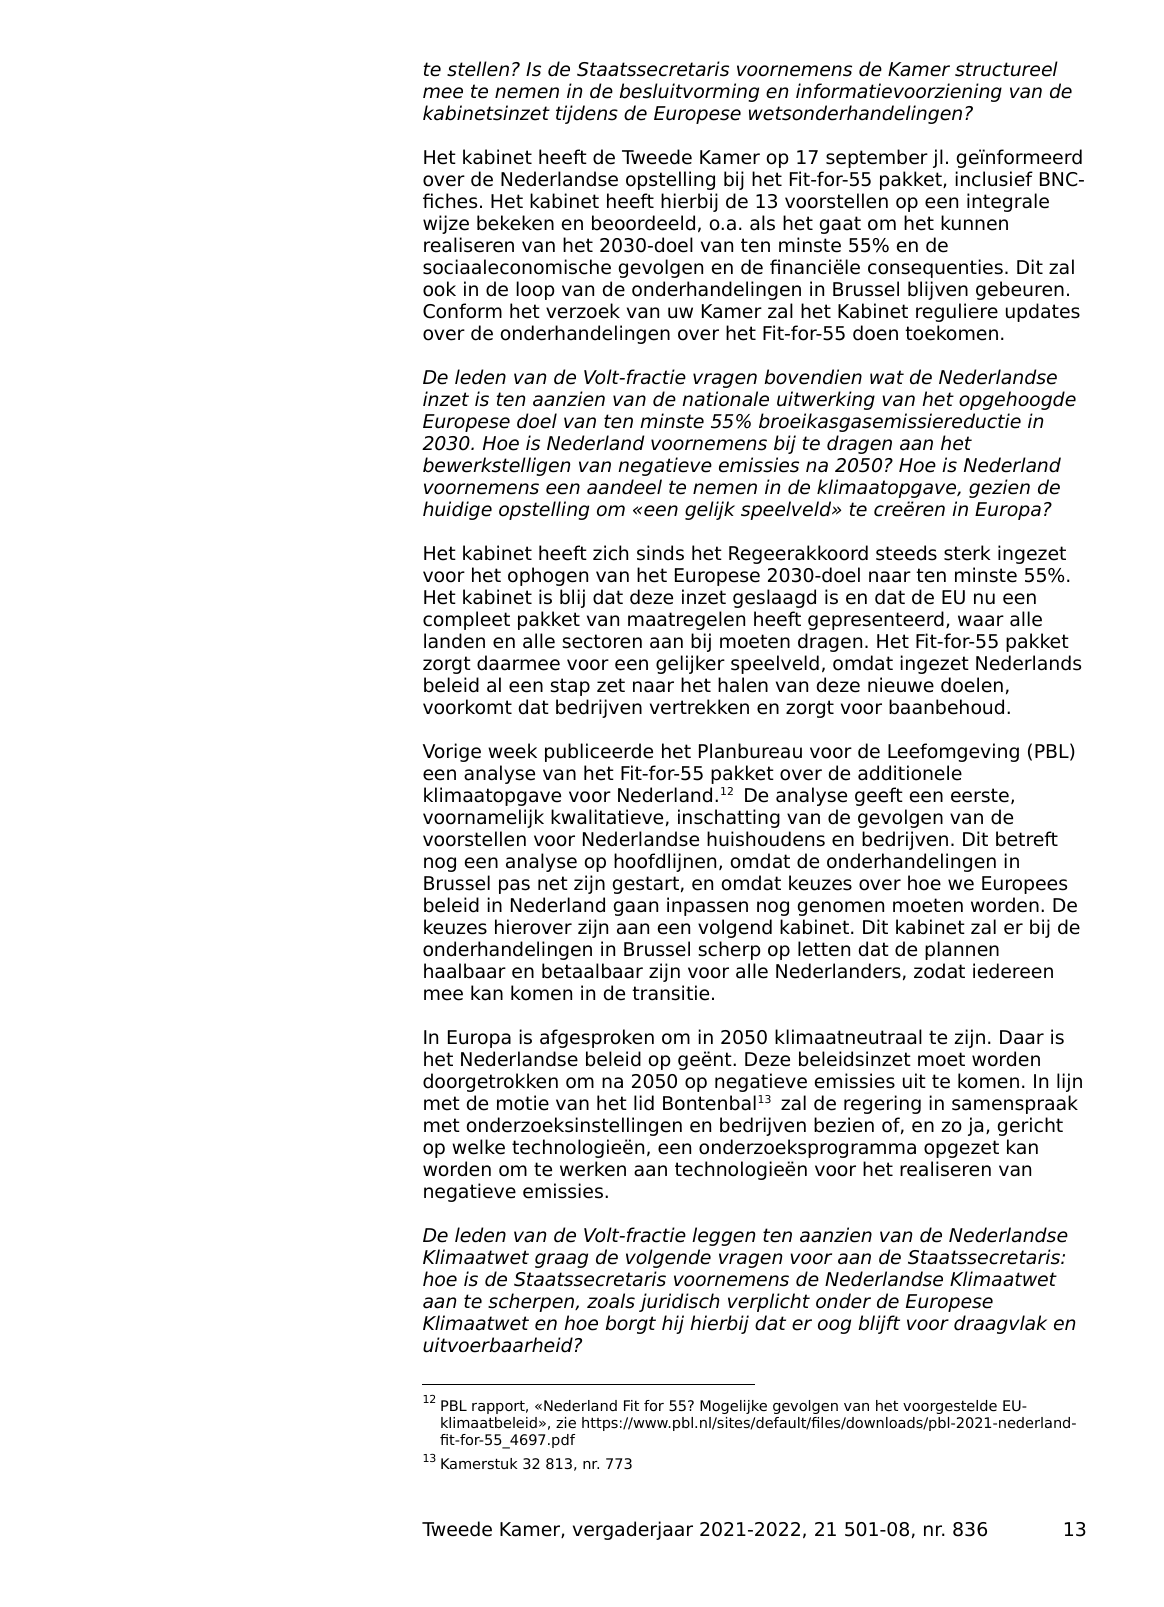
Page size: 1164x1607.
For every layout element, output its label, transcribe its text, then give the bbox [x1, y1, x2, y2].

text te stellen? Is de Staatssecretaris voornemens de Kamer structureel mee te nemen in de besluitvorming en informatievoorziening van de kabinetsinzet tijdens de Europese wetsonderhandelingen? [422, 59, 1087, 125]
text De leden van de Volt-fractie leggen ten aanzien van de Nederlandse Klimaatwet graag de volgende vragen voor aan de Staatssecretaris: hoe is de Staatssecretaris voornemens de Nederlandse Klimaatwet aan te scherpen, zoals juridisch verplicht onder de Europese Klimaatwet en hoe borgt hij hierbij dat er oog blijft voor draagvlak en uitvoerbaarheid? [422, 1225, 1087, 1357]
text Kamerstuk 32 813, nr. 773 [422, 1452, 1087, 1474]
text Het kabinet heeft de Tweede Kamer op 17 september jl. geïnformeerd over de Nederlandse opstelling bij het Fit-for-55 pakket, inclusief BNC-fiches. Het kabinet heeft hierbij de 13 voorstellen op een integrale wijze bekeken en beoordeeld, o.a. als het gaat om het kunnen realiseren van het 2030-doel van ten minste 55% en de sociaaleconomische gevolgen en de financiële consequenties. Dit zal ook in de loop van de onderhandelingen in Brussel blijven gebeuren. Conform het verzoek van uw Kamer zal het Kabinet reguliere updates over de onderhandelingen over het Fit-for-55 doen toekomen. [422, 147, 1087, 345]
text In Europa is afgesproken om in 2050 klimaatneutraal te zijn. Daar is het Nederlandse beleid op geënt. Deze beleidsinzet moet worden doorgetrokken om na 2050 op negatieve emissies uit te komen. In lijn met de motie van het lid Bontenbal zal de regering in samenspraak met onderzoeksinstellingen en bedrijven bezien of, en zo ja, gericht op welke technologieën, een onderzoeksprogramma opgezet kan worden om te werken aan technologieën voor het realiseren van negatieve emissies. [422, 1027, 1087, 1203]
text PBL rapport, «Nederland Fit for 55? Mogelijke gevolgen van het voorgestelde EU-klimaatbeleid», zie https://www.pbl.nl/sites/default/files/downloads/pbl-2021-nederland-fit-for-55_4697.pdf [422, 1393, 1087, 1449]
text Vorige week publiceerde het Planbureau voor de Leefomgeving (PBL) een analyse van het Fit-for-55 pakket over de additionele klimaatopgave voor Nederland. De analyse geeft een eerste, voornamelijk kwalitatieve, inschatting van de gevolgen van de voorstellen voor Nederlandse huishoudens en bedrijven. Dit betreft nog een analyse op hoofdlijnen, omdat de onderhandelingen in Brussel pas net zijn gestart, en omdat keuzes over hoe we Europees beleid in Nederland gaan inpassen nog genomen moeten worden. De keuzes hierover zijn aan een volgend kabinet. Dit kabinet zal er bij de onderhandelingen in Brussel scherp op letten dat de plannen haalbaar en betaalbaar zijn voor alle Nederlanders, zodat iedereen mee kan komen in de transitie. [422, 741, 1087, 1005]
text Het kabinet heeft zich sinds het Regeerakkoord steeds sterk ingezet voor het ophogen van het Europese 2030-doel naar ten minste 55%. Het kabinet is blij dat deze inzet geslaagd is en dat de EU nu een compleet pakket van maatregelen heeft gepresenteerd, waar alle landen en alle sectoren aan bij moeten dragen. Het Fit-for-55 pakket zorgt daarmee voor een gelijker speelveld, omdat ingezet Nederlands beleid al een stap zet naar het halen van deze nieuwe doelen, voorkomt dat bedrijven vertrekken en zorgt voor baanbehoud. [422, 543, 1087, 719]
text De leden van de Volt-fractie vragen bovendien wat de Nederlandse inzet is ten aanzien van de nationale uitwerking van het opgehoogde Europese doel van ten minste 55% broeikasgasemissiereductie in 2030. Hoe is Nederland voornemens bij te dragen aan het bewerkstelligen van negatieve emissies na 2050? Hoe is Nederland voornemens een aandeel te nemen in de klimaatopgave, gezien de huidige opstelling om «een gelijk speelveld» te creëren in Europa? [422, 367, 1087, 521]
